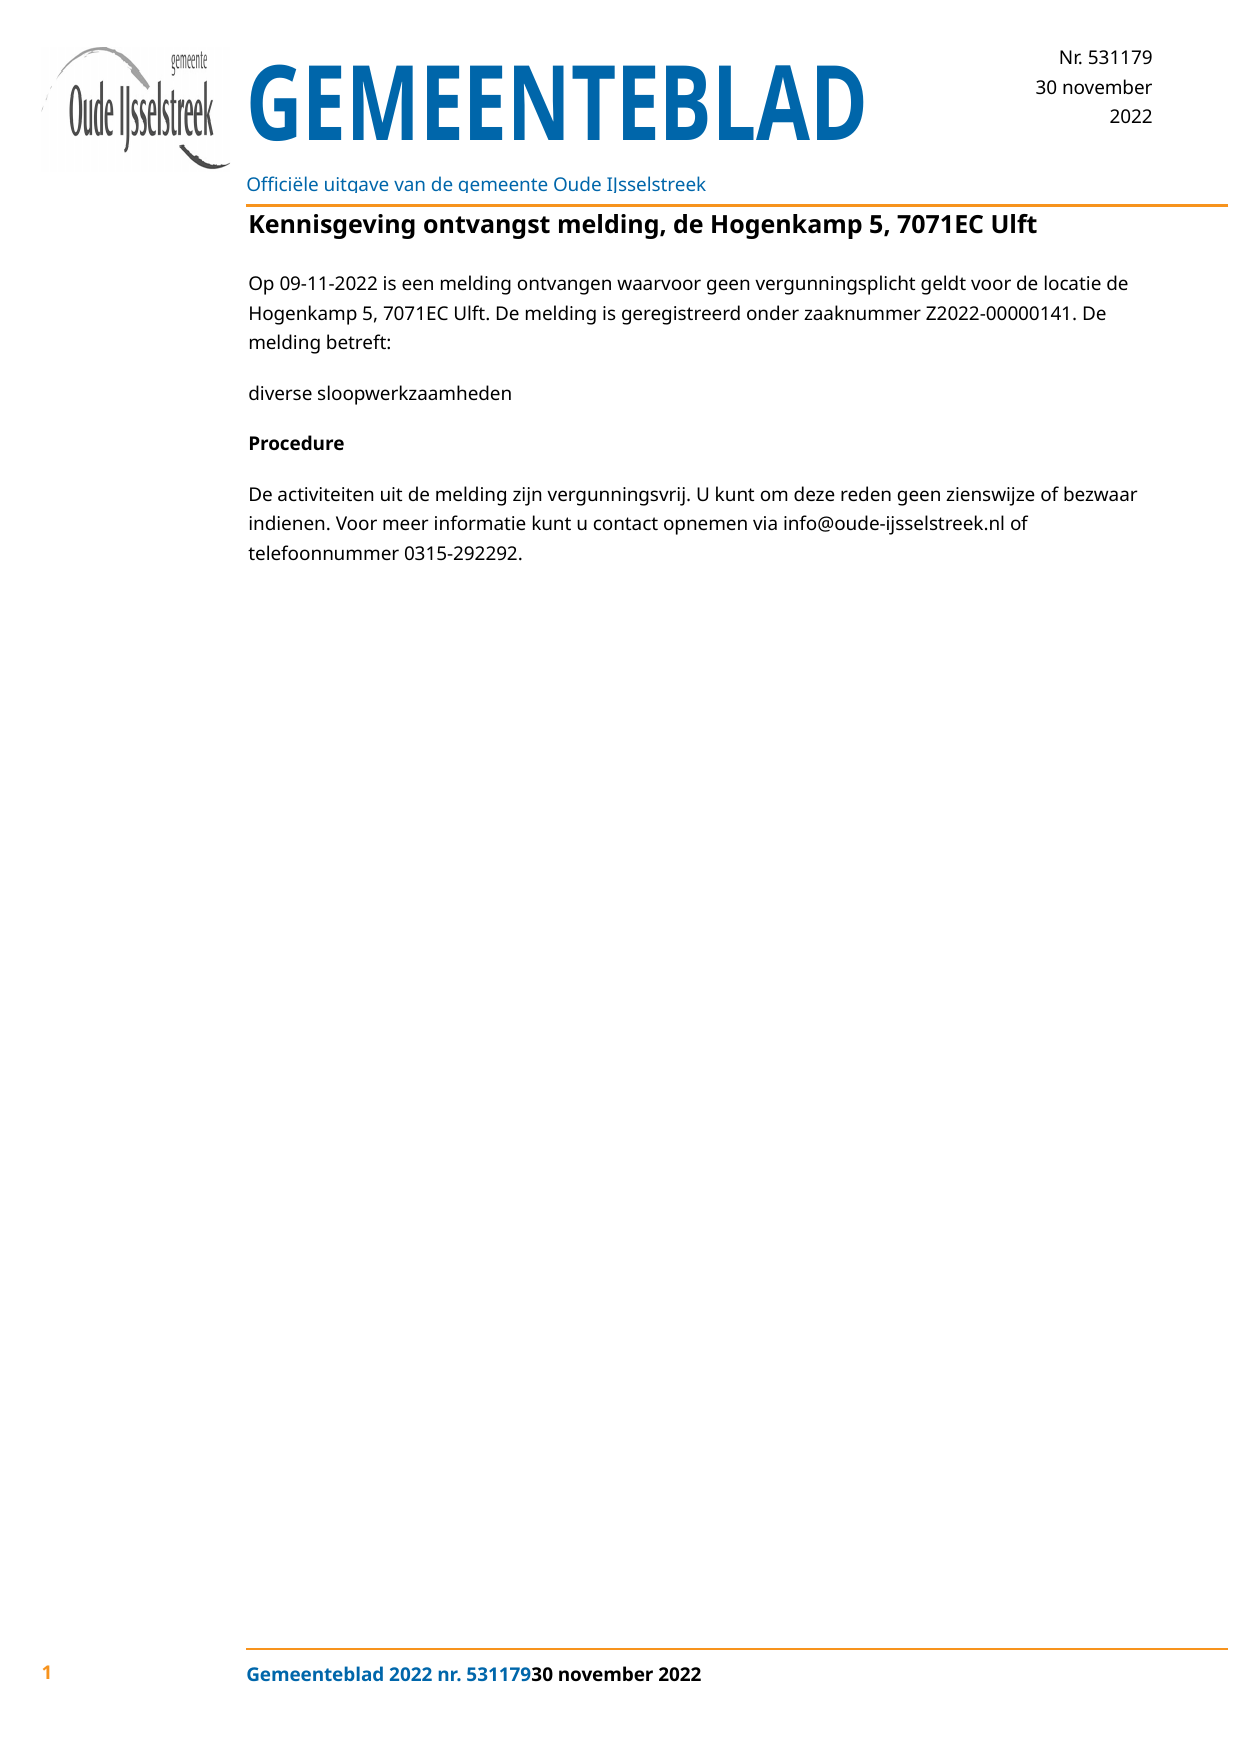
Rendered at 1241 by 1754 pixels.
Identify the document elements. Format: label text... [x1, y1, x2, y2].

text diverse sloopwerkzaamheden [248, 380, 1152, 406]
text Op 09-11-2022 is een melding ontvangen waarvoor geen vergunningsplicht geldt voor de locatie de Hogenkamp 5, 7071EC Ulft. De melding is geregistreerd onder zaaknummer Z2022-00000141. De melding betreft: [248, 270, 1152, 355]
text Kennisgeving ontvangst melding, de Hogenkamp 5, 7071EC Ulft [248, 207, 1152, 241]
text Procedure [248, 430, 1152, 456]
text De activiteiten uit de melding zijn vergunningsvrij. U kunt om deze reden geen zienswijze of bezwaar indienen. Voor meer informatie kunt u contact opnemen via info@oude-ijsselstreek.nl of telefoonnummer 0315-292292. [248, 481, 1152, 566]
picture [41, 47, 231, 172]
